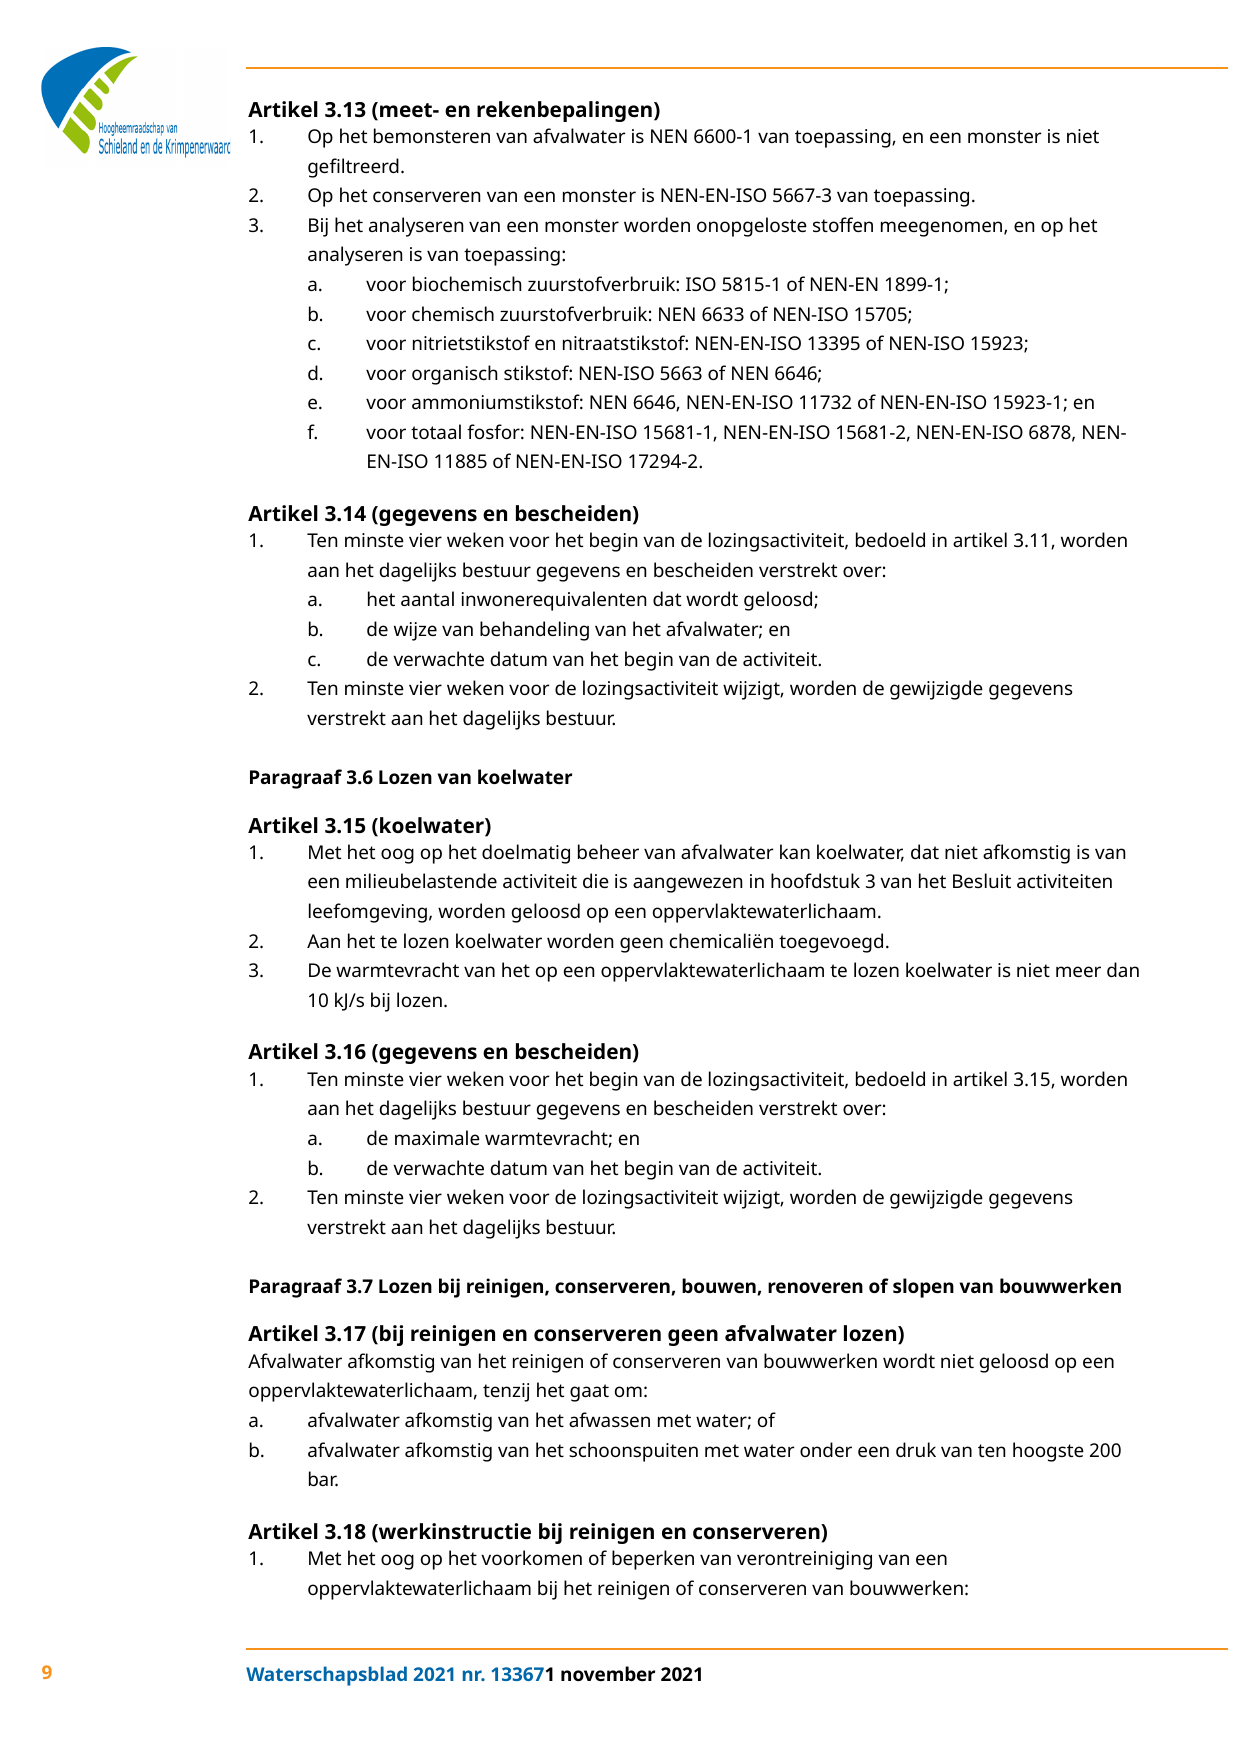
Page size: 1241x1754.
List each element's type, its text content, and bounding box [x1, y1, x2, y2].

text Artikel 3.15 (koelwater) [248, 811, 1152, 839]
list voor biochemisch zuurstofverbruik: ISO 5815-1 of NEN-EN 1899-1; [307, 271, 1152, 297]
text Artikel 3.14 (gegevens en bescheiden) [248, 499, 1152, 527]
list Bij het analyseren van een monster worden onopgeloste stoffen meegenomen, en op het analyseren is van toepassing: [248, 212, 1152, 267]
text Artikel 3.17 (bij reinigen en conserveren geen afvalwater lozen) [248, 1319, 1152, 1348]
list voor totaal fosfor: NEN-EN-ISO 15681-1, NEN-EN-ISO 15681-2, NEN-EN-ISO 6878, NEN-EN-ISO 11885 of NEN-EN-ISO 17294-2. [307, 419, 1152, 474]
text Afvalwater afkomstig van het reinigen of conserveren van bouwwerken wordt niet geloosd op een oppervlaktewaterlichaam, tenzij het gaat om: [248, 1348, 1152, 1403]
list Met het oog op het doelmatig beheer van afvalwater kan koelwater, dat niet afkomstig is van een milieubelastende activiteit die is aangewezen in hoofdstuk 3 van het Besluit activiteiten leefomgeving, worden geloosd op een oppervlaktewaterlichaam. [248, 839, 1152, 924]
text Paragraaf 3.7 Lozen bij reinigen, conserveren, bouwen, renoveren of slopen van bouwwerken [248, 1273, 1152, 1299]
list voor ammoniumstikstof: NEN 6646, NEN-EN-ISO 11732 of NEN-EN-ISO 15923-1; en [307, 389, 1152, 415]
list voor chemisch zuurstofverbruik: NEN 6633 of NEN-ISO 15705; [307, 301, 1152, 326]
list Met het oog op het voorkomen of beperken van verontreiniging van een oppervlaktewaterlichaam bij het reinigen of conserveren van bouwwerken: [248, 1545, 1152, 1601]
list De warmtevracht van het op een oppervlaktewaterlichaam te lozen koelwater is niet meer dan 10 kJ/s bij lozen. [248, 957, 1152, 1013]
list de verwachte datum van het begin van de activiteit. [307, 1155, 1152, 1180]
list afvalwater afkomstig van het afwassen met water; of [248, 1407, 1152, 1433]
list voor nitrietstikstof en nitraatstikstof: NEN-EN-ISO 13395 of NEN-ISO 15923; [307, 330, 1152, 356]
list Aan het te lozen koelwater worden geen chemicaliën toegevoegd. [248, 928, 1152, 954]
list Ten minste vier weken voor het begin van de lozingsactiviteit, bedoeld in artikel 3.15, worden aan het dagelijks bestuur gegevens en bescheiden verstrekt over: [248, 1066, 1152, 1121]
list Op het conserveren van een monster is NEN-EN-ISO 5667-3 van toepassing. [248, 182, 1152, 208]
text Paragraaf 3.6 Lozen van koelwater [248, 764, 1152, 790]
list afvalwater afkomstig van het schoonspuiten met water onder een druk van ten hoogste 200 bar. [248, 1437, 1152, 1492]
list de verwachte datum van het begin van de activiteit. [307, 646, 1152, 672]
list de maximale warmtevracht; en [307, 1125, 1152, 1151]
list voor organisch stikstof: NEN-ISO 5663 of NEN 6646; [307, 360, 1152, 386]
list Ten minste vier weken voor de lozingsactiviteit wijzigt, worden de gewijzigde gegevens verstrekt aan het dagelijks bestuur. [248, 1184, 1152, 1239]
list Op het bemonsteren van afvalwater is NEN 6600-1 van toepassing, en een monster is niet gefiltreerd. [248, 123, 1152, 178]
list het aantal inwonerequivalenten dat wordt geloosd; [307, 587, 1152, 612]
text Artikel 3.13 (meet- en rekenbepalingen) [248, 95, 1152, 123]
list Ten minste vier weken voor het begin van de lozingsactiviteit, bedoeld in artikel 3.11, worden aan het dagelijks bestuur gegevens en bescheiden verstrekt over: [248, 527, 1152, 583]
text Artikel 3.16 (gegevens en bescheiden) [248, 1037, 1152, 1066]
list Ten minste vier weken voor de lozingsactiviteit wijzigt, worden de gewijzigde gegevens verstrekt aan het dagelijks bestuur. [248, 675, 1152, 731]
text Artikel 3.18 (werkinstructie bij reinigen en conserveren) [248, 1517, 1152, 1545]
picture [41, 47, 231, 172]
list de wijze van behandeling van het afvalwater; en [307, 616, 1152, 642]
